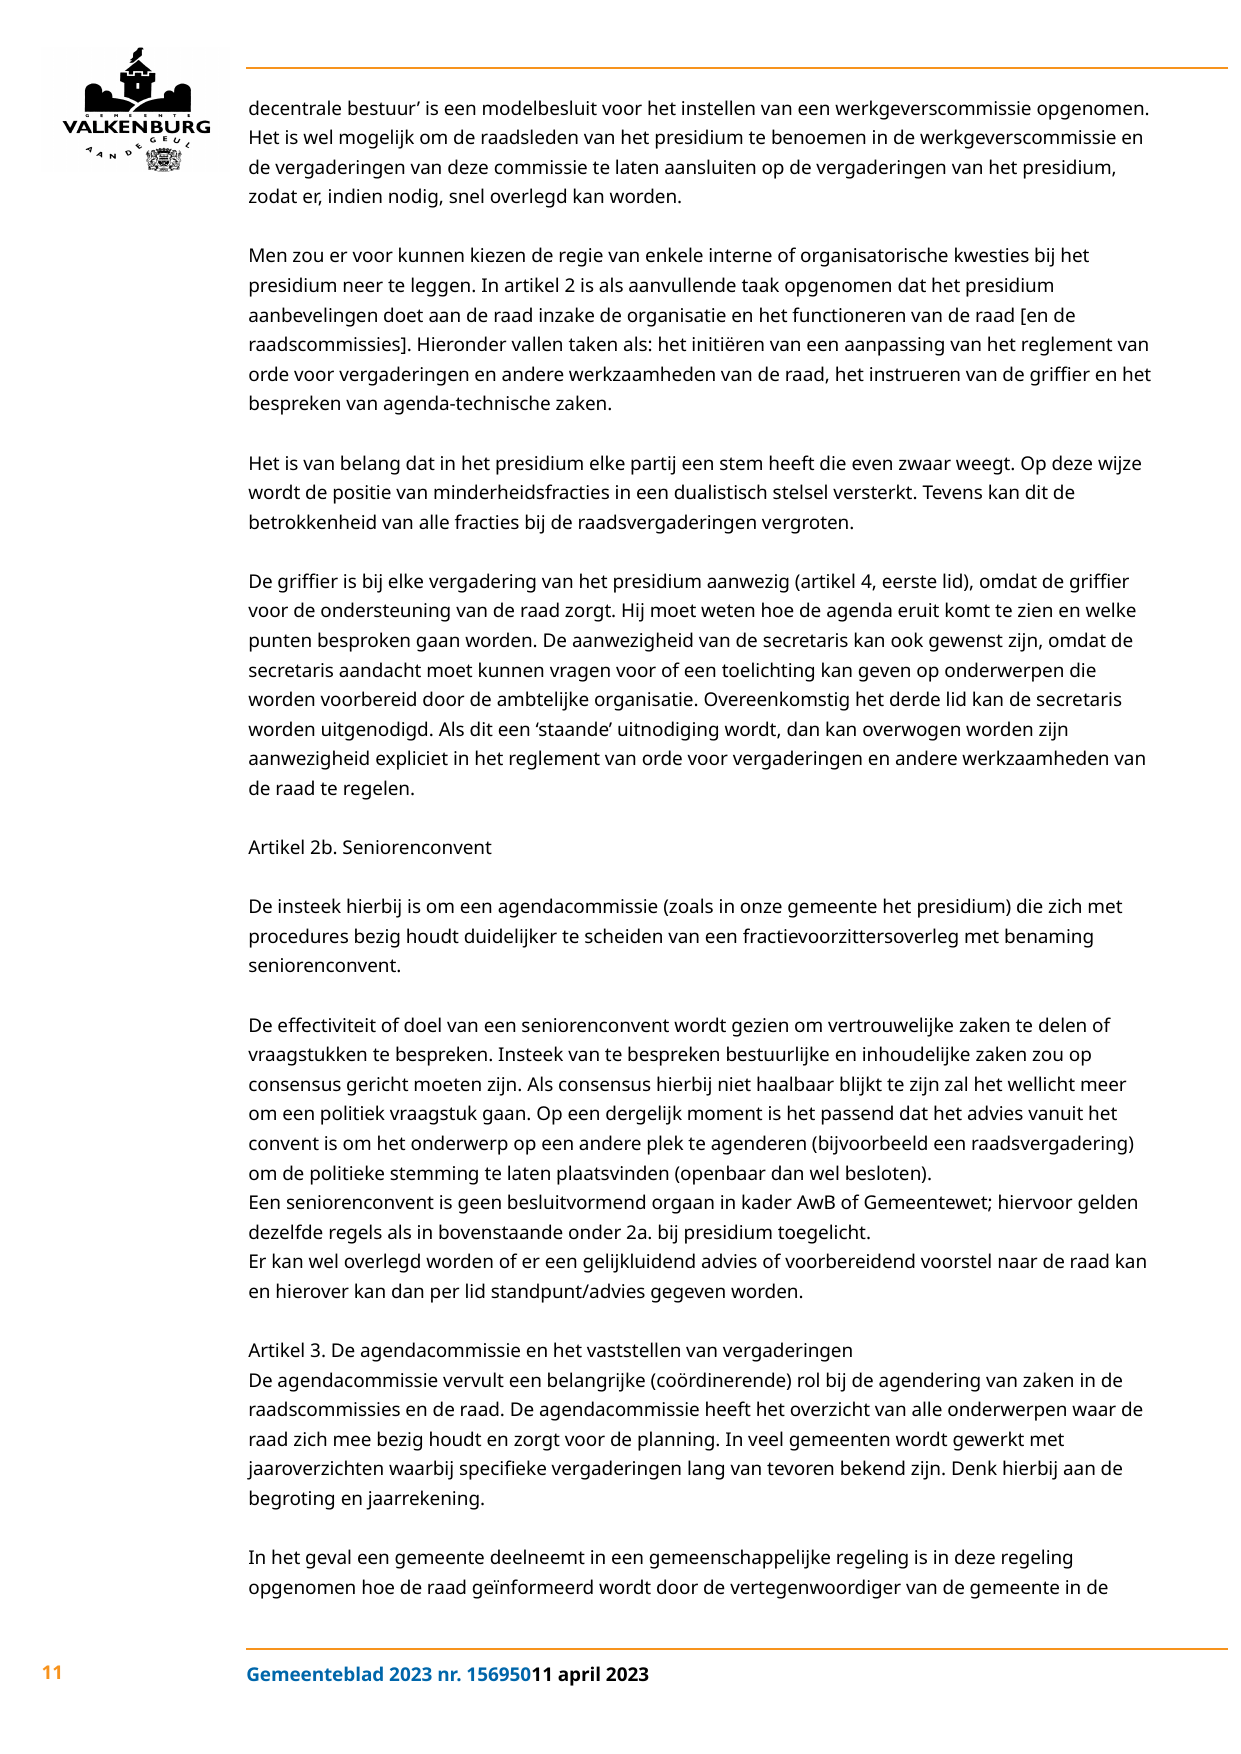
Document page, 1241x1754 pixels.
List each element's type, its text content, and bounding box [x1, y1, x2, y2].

text De effectiviteit of doel van een seniorenconvent wordt gezien om vertrouwelijke zaken te delen of vraagstukken te bespreken. Insteek van te bespreken bestuurlijke en inhoudelijke zaken zou op consensus gericht moeten zijn. Als consensus hierbij niet haalbaar blijkt te zijn zal het wellicht meer om een politiek vraagstuk gaan. Op een dergelijk moment is het passend dat het advies vanuit het convent is om het onderwerp op een andere plek te agenderen (bijvoorbeeld een raadsvergadering) om de politieke stemming te laten plaatsvinden (openbaar dan wel besloten). [248, 1012, 1152, 1186]
text Er kan wel overlegd worden of er een gelijkluidend advies of voorbereidend voorstel naar de raad kan en hierover kan dan per lid standpunt/advies gegeven worden. [248, 1248, 1152, 1304]
text Het is van belang dat in het presidium elke partij een stem heeft die even zwaar weegt. Op deze wijze wordt de positie van minderheidsfracties in een dualistisch stelsel versterkt. Tevens kan dit de betrokkenheid van alle fracties bij de raadsvergaderingen vergroten. [248, 450, 1152, 535]
text De griffier is bij elke vergadering van het presidium aanwezig (artikel 4, eerste lid), omdat de griffier voor de ondersteuning van de raad zorgt. Hij moet weten hoe de agenda eruit komt te zien en welke punten besproken gaan worden. De aanwezigheid van de secretaris kan ook gewenst zijn, omdat de secretaris aandacht moet kunnen vragen voor of een toelichting kan geven op onderwerpen die worden voorbereid door de ambtelijke organisatie. Overeenkomstig het derde lid kan de secretaris worden uitgenodigd. Als dit een ‘staande’ uitnodiging wordt, dan kan overwogen worden zijn aanwezigheid expliciet in het reglement van orde voor vergaderingen en andere werkzaamheden van de raad te regelen. [248, 568, 1152, 801]
text Artikel 2b. Seniorenconvent [248, 834, 1152, 860]
text De agendacommissie vervult een belangrijke (coördinerende) rol bij de agendering van zaken in de raadscommissies en de raad. De agendacommissie heeft het overzicht van alle onderwerpen waar de raad zich mee bezig houdt en zorgt voor de planning. In veel gemeenten wordt gewerkt met jaaroverzichten waarbij specifieke vergaderingen lang van tevoren bekend zijn. Denk hierbij aan de begroting en jaarrekening. [248, 1367, 1152, 1511]
text De insteek hierbij is om een agendacommissie (zoals in onze gemeente het presidium) die zich met procedures bezig houdt duidelijker te scheiden van een fractievoorzittersoverleg met benaming seniorenconvent. [248, 893, 1152, 978]
text decentrale bestuur’ is een modelbesluit voor het instellen van een werkgeverscommissie opgenomen. Het is wel mogelijk om de raadsleden van het presidium te benoemen in de werkgeverscommissie en de vergaderingen van deze commissie te laten aansluiten op de vergaderingen van het presidium, zodat er, indien nodig, snel overlegd kan worden. [248, 95, 1152, 209]
text In het geval een gemeente deelneemt in een gemeenschappelijke regeling is in deze regeling opgenomen hoe de raad geïnformeerd wordt door de vertegenwoordiger van de gemeente in de [248, 1544, 1152, 1600]
text Artikel 3. De agendacommissie en het vaststellen van vergaderingen [248, 1337, 1152, 1363]
text Een seniorenconvent is geen besluitvormend orgaan in kader AwB of Gemeentewet; hiervoor gelden dezelfde regels als in bovenstaande onder 2a. bij presidium toegelicht. [248, 1189, 1152, 1245]
text Men zou er voor kunnen kiezen de regie van enkele interne of organisatorische kwesties bij het presidium neer te leggen. In artikel 2 is als aanvullende taak opgenomen dat het presidium aanbevelingen doet aan de raad inzake de organisatie en het functioneren van de raad [en de raadscommissies]. Hieronder vallen taken als: het initiëren van een aanpassing van het reglement van orde voor vergaderingen en andere werkzaamheden van de raad, het instrueren van de griffier en het bespreken van agenda-technische zaken. [248, 243, 1152, 416]
picture [41, 47, 231, 172]
